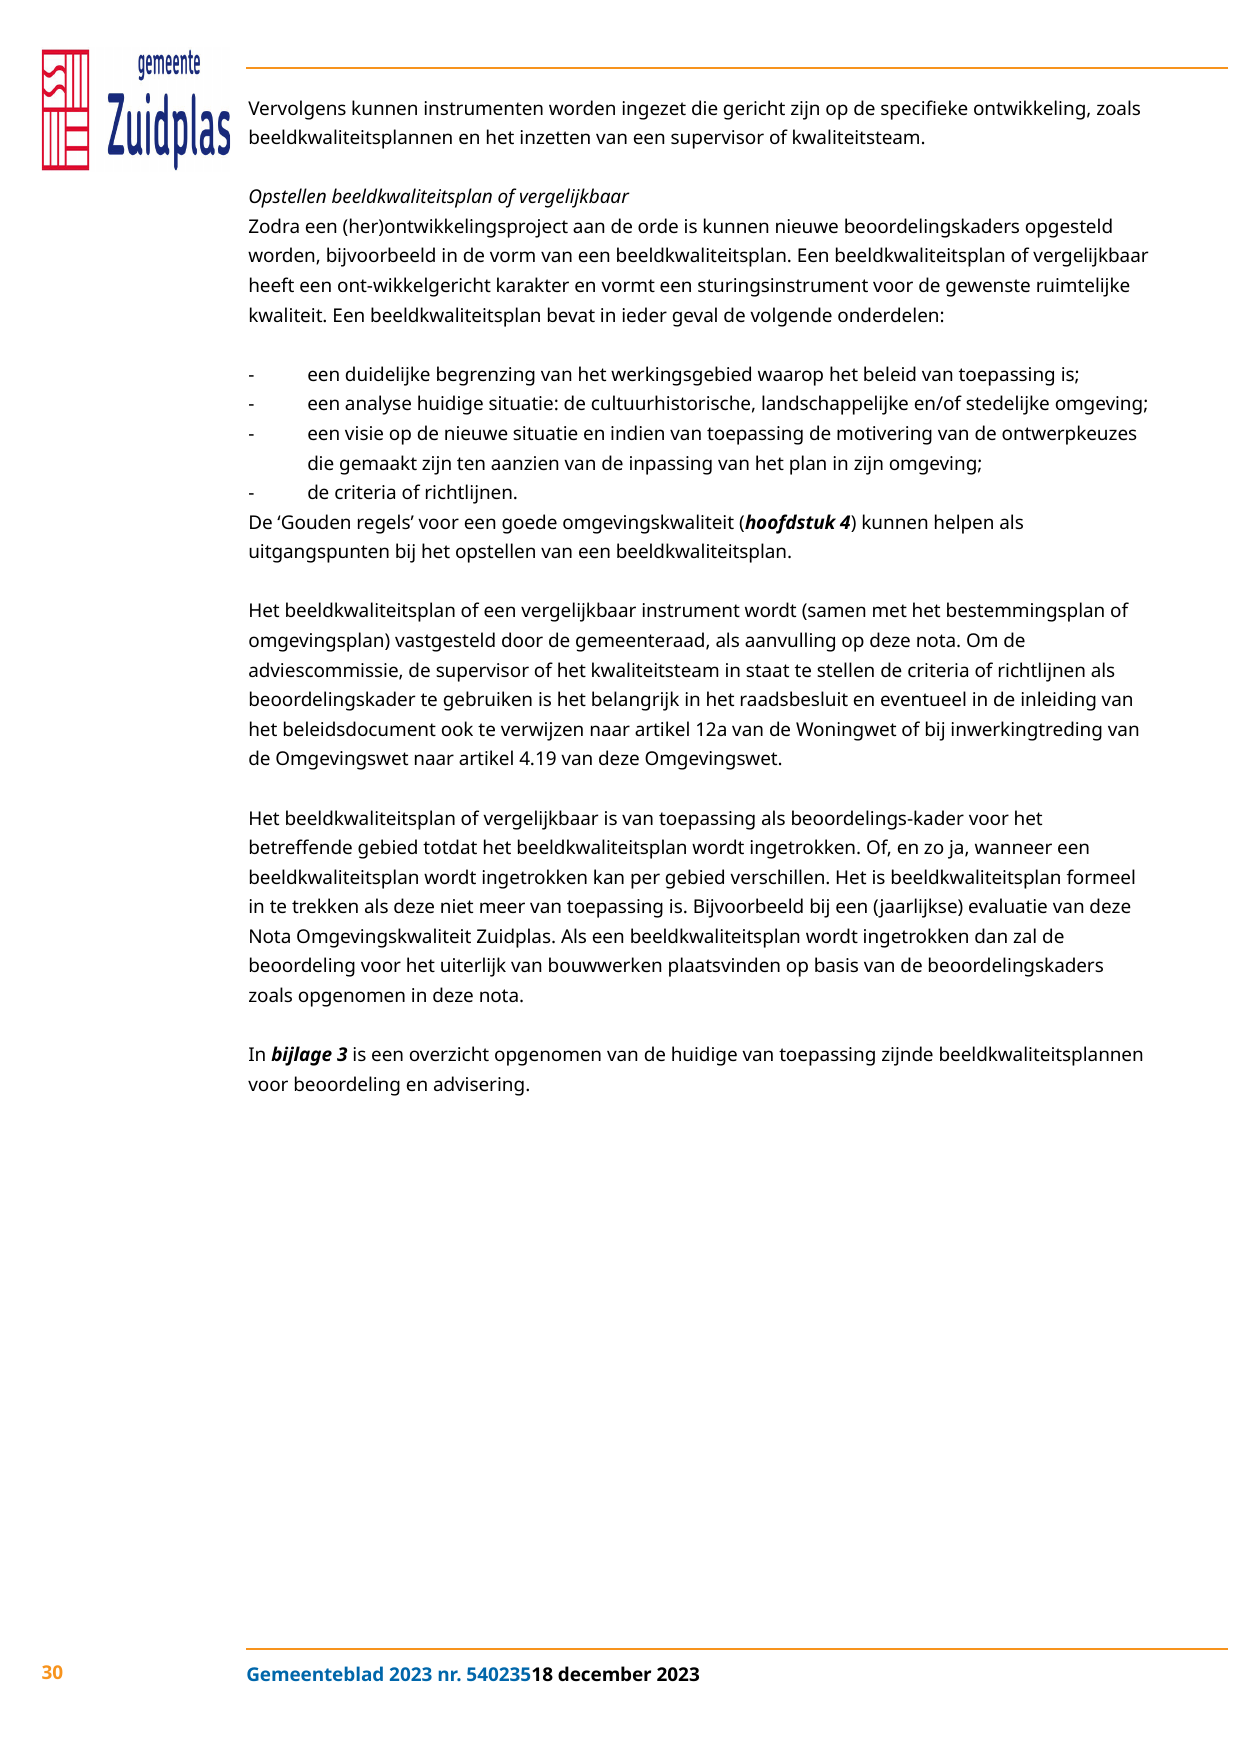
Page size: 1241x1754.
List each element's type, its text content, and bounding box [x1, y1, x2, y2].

list een analyse huidige situatie: de cultuurhistorische, landschappelijke en/of stedelijke omgeving; [248, 391, 1152, 416]
list de criteria of richtlijnen. [248, 479, 1152, 505]
text Vervolgens kunnen instrumenten worden ingezet die gericht zijn op de specifieke ontwikkeling, zoals beeldkwaliteitsplannen en het inzetten van een supervisor of kwaliteitsteam. [248, 95, 1152, 150]
list een visie op de nieuwe situatie en indien van toepassing de motivering van de ontwerpkeuzes die gemaakt zijn ten aanzien van de inpassing van het plan in zijn omgeving; [248, 420, 1152, 476]
text In bijlage 3 is een overzicht opgenomen van de huidige van toepassing zijnde beeldkwaliteitsplannen voor beoordeling en advisering. [248, 1041, 1152, 1097]
text De ‘Gouden regels’ voor een goede omgevingskwaliteit (hoofdstuk 4) kunnen helpen als uitgangspunten bij het opstellen van een beeldkwaliteitsplan. [248, 509, 1152, 564]
text Zodra een (her)ontwikkelingsproject aan de orde is kunnen nieuwe beoordelingskaders opgesteld worden, bijvoorbeeld in de vorm van een beeldkwaliteitsplan. Een beeldkwaliteitsplan of vergelijkbaar heeft een ont-wikkelgericht karakter en vormt een sturingsinstrument voor de gewenste ruimtelijke kwaliteit. Een beeldkwaliteitsplan bevat in ieder geval de volgende onderdelen: [248, 213, 1152, 328]
picture [41, 47, 231, 172]
list een duidelijke begrenzing van het werkingsgebied waarop het beleid van toepassing is; [248, 361, 1152, 387]
text Het beeldkwaliteitsplan of een vergelijkbaar instrument wordt (samen met het bestemmingsplan of omgevingsplan) vastgesteld door de gemeenteraad, als aanvulling op deze nota. Om de adviescommissie, de supervisor of het kwaliteitsteam in staat te stellen de criteria of richtlijnen als beoordelingskader te gebruiken is het belangrijk in het raadsbesluit en eventueel in de inleiding van het beleidsdocument ook te verwijzen naar artikel 12a van de Woningwet of bij inwerkingtreding van de Omgevingswet naar artikel 4.19 van deze Omgevingswet. [248, 598, 1152, 771]
text Opstellen beeldkwaliteitsplan of vergelijkbaar [248, 183, 1152, 209]
text Het beeldkwaliteitsplan of vergelijkbaar is van toepassing als beoordelings-kader voor het betreffende gebied totdat het beeldkwaliteitsplan wordt ingetrokken. Of, en zo ja, wanneer een beeldkwaliteitsplan wordt ingetrokken kan per gebied verschillen. Het is beeldkwaliteitsplan formeel in te trekken als deze niet meer van toepassing is. Bijvoorbeeld bij een (jaarlijkse) evaluatie van deze Nota Omgevingskwaliteit Zuidplas. Als een beeldkwaliteitsplan wordt ingetrokken dan zal de beoordeling voor het uiterlijk van bouwwerken plaatsvinden op basis van de beoordelingskaders zoals opgenomen in deze nota. [248, 805, 1152, 1008]
